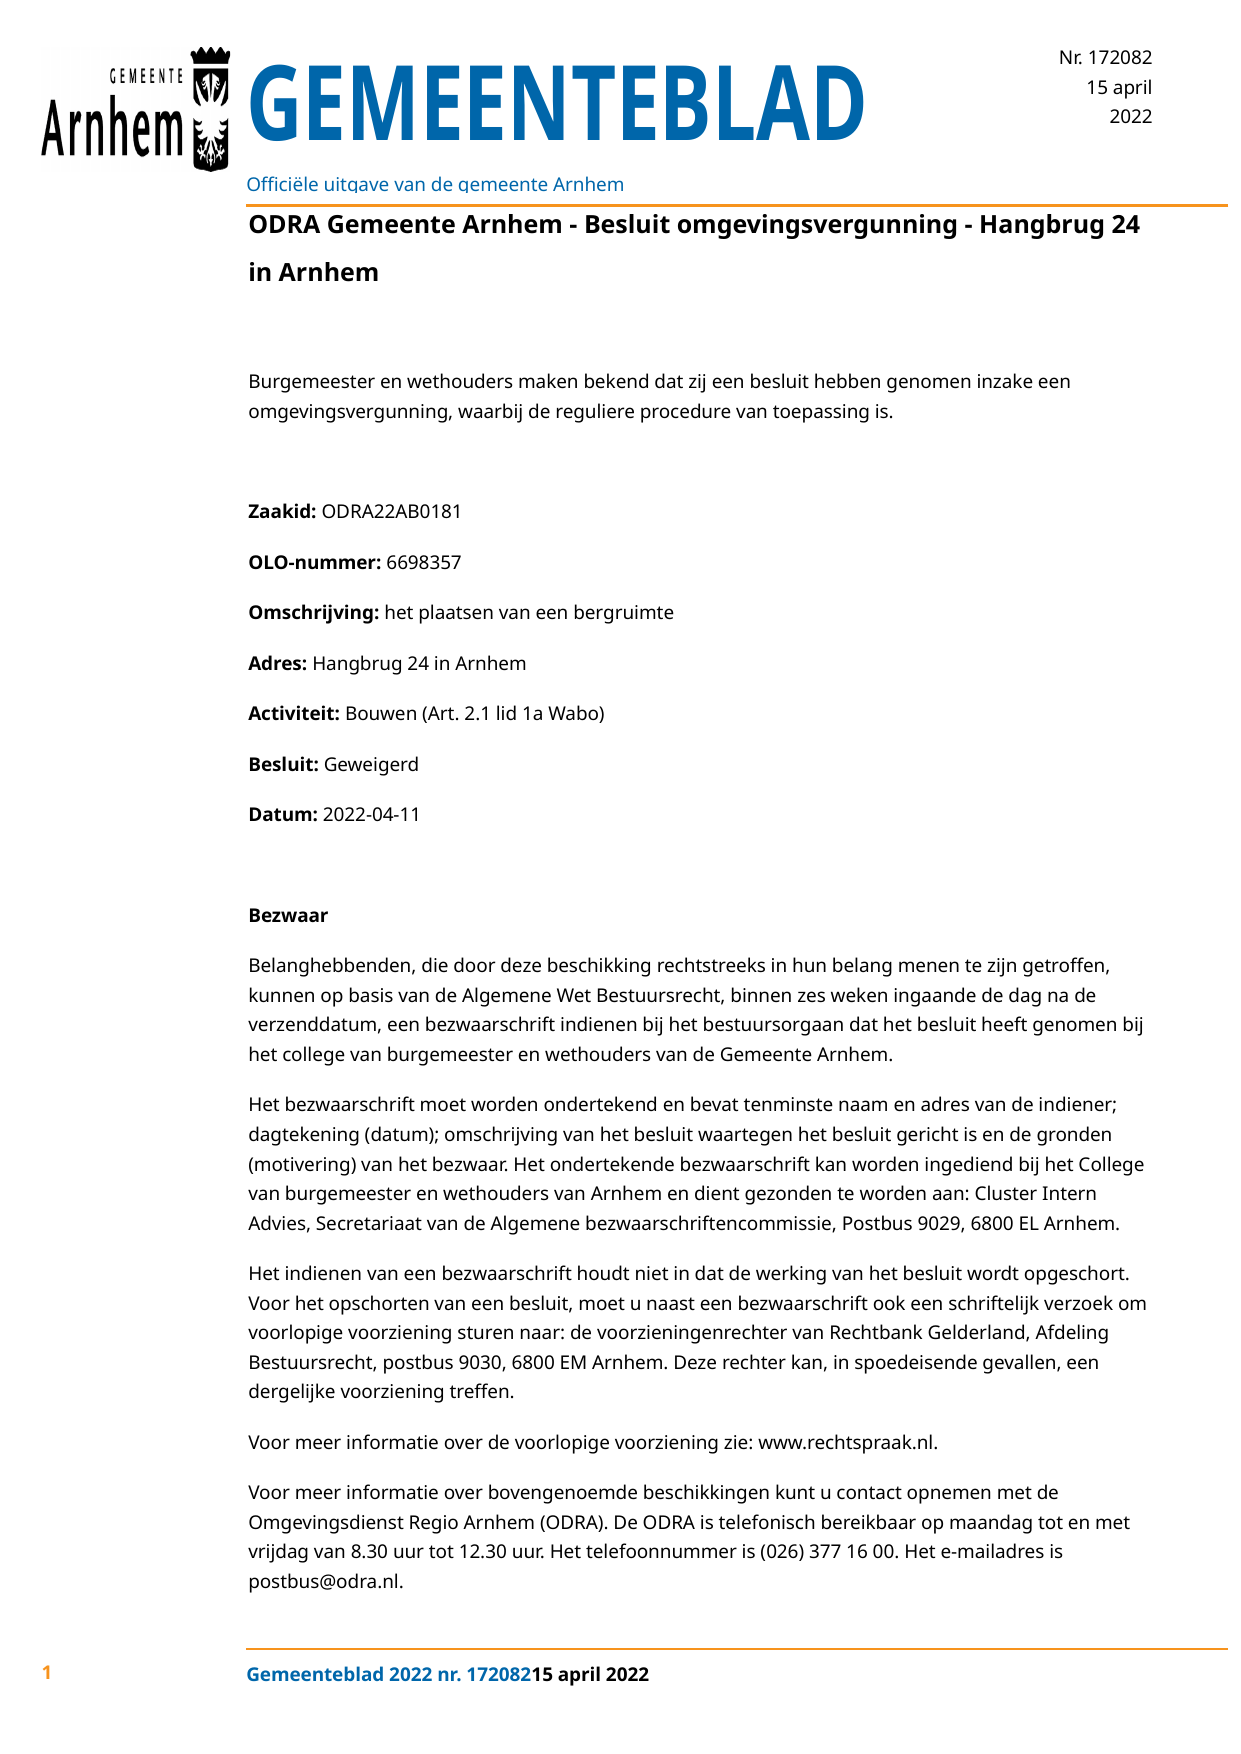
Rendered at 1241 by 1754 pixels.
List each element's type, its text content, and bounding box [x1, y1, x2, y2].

text Datum: 2022-04-11 [248, 801, 1152, 827]
text Burgemeester en wethouders maken bekend dat zij een besluit hebben genomen inzake een omgevingsvergunning, waarbij de reguliere procedure van toepassing is. [248, 368, 1152, 424]
text OLO-nummer: 6698357 [248, 549, 1152, 575]
text Zaakid: ODRA22AB0181 [248, 499, 1152, 524]
text Omschrijving: het plaatsen van een bergruimte [248, 599, 1152, 625]
text Adres: Hangbrug 24 in Arnhem [248, 650, 1152, 676]
text Het bezwaarschrift moet worden ondertekend en bevat tenminste naam en adres van de indiener; dagtekening (datum); omschrijving van het besluit waartegen het besluit gericht is en de gronden (motivering) van het bezwaar. Het ondertekende bezwaarschrift kan worden ingediend bij het College van burgemeester en wethouders van Arnhem en dient gezonden te worden aan: Cluster Intern Advies, Secretariaat van de Algemene bezwaarschriftencommissie, Postbus 9029, 6800 EL Arnhem. [248, 1092, 1152, 1236]
text Activiteit: Bouwen (Art. 2.1 lid 1a Wabo) [248, 700, 1152, 726]
text Bezwaar [248, 902, 1152, 928]
text Belanghebbenden, die door deze beschikking rechtstreeks in hun belang menen te zijn getroffen, kunnen op basis van de Algemene Wet Bestuursrecht, binnen zes weken ingaande de dag na de verzenddatum, een bezwaarschrift indienen bij het bestuursorgaan dat het besluit heeft genomen bij het college van burgemeester en wethouders van de Gemeente Arnhem. [248, 952, 1152, 1067]
text Voor meer informatie over de voorlopige voorziening zie: www.rechtspraak.nl. [248, 1429, 1152, 1455]
text Besluit: Geweigerd [248, 751, 1152, 777]
text ODRA Gemeente Arnhem - Besluit omgevingsvergunning - Hangbrug 24 in Arnhem [248, 207, 1152, 288]
picture [41, 47, 231, 172]
text Het indienen van een bezwaarschrift houdt niet in dat de werking van het besluit wordt opgeschort. Voor het opschorten van een besluit, moet u naast een bezwaarschrift ook een schriftelijk verzoek om voorlopige voorziening sturen naar: de voorzieningenrechter van Rechtbank Gelderland, Afdeling Bestuursrecht, postbus 9030, 6800 EM Arnhem. Deze rechter kan, in spoedeisende gevallen, een dergelijke voorziening treffen. [248, 1260, 1152, 1404]
text Voor meer informatie over bovengenoemde beschikkingen kunt u contact opnemen met de Omgevingsdienst Regio Arnhem (ODRA). De ODRA is telefonisch bereikbaar op maandag tot en met vrijdag van 8.30 uur tot 12.30 uur. Het telefoonnummer is (026) 377 16 00. Het e-mailadres is postbus@odra.nl. [248, 1479, 1152, 1594]
